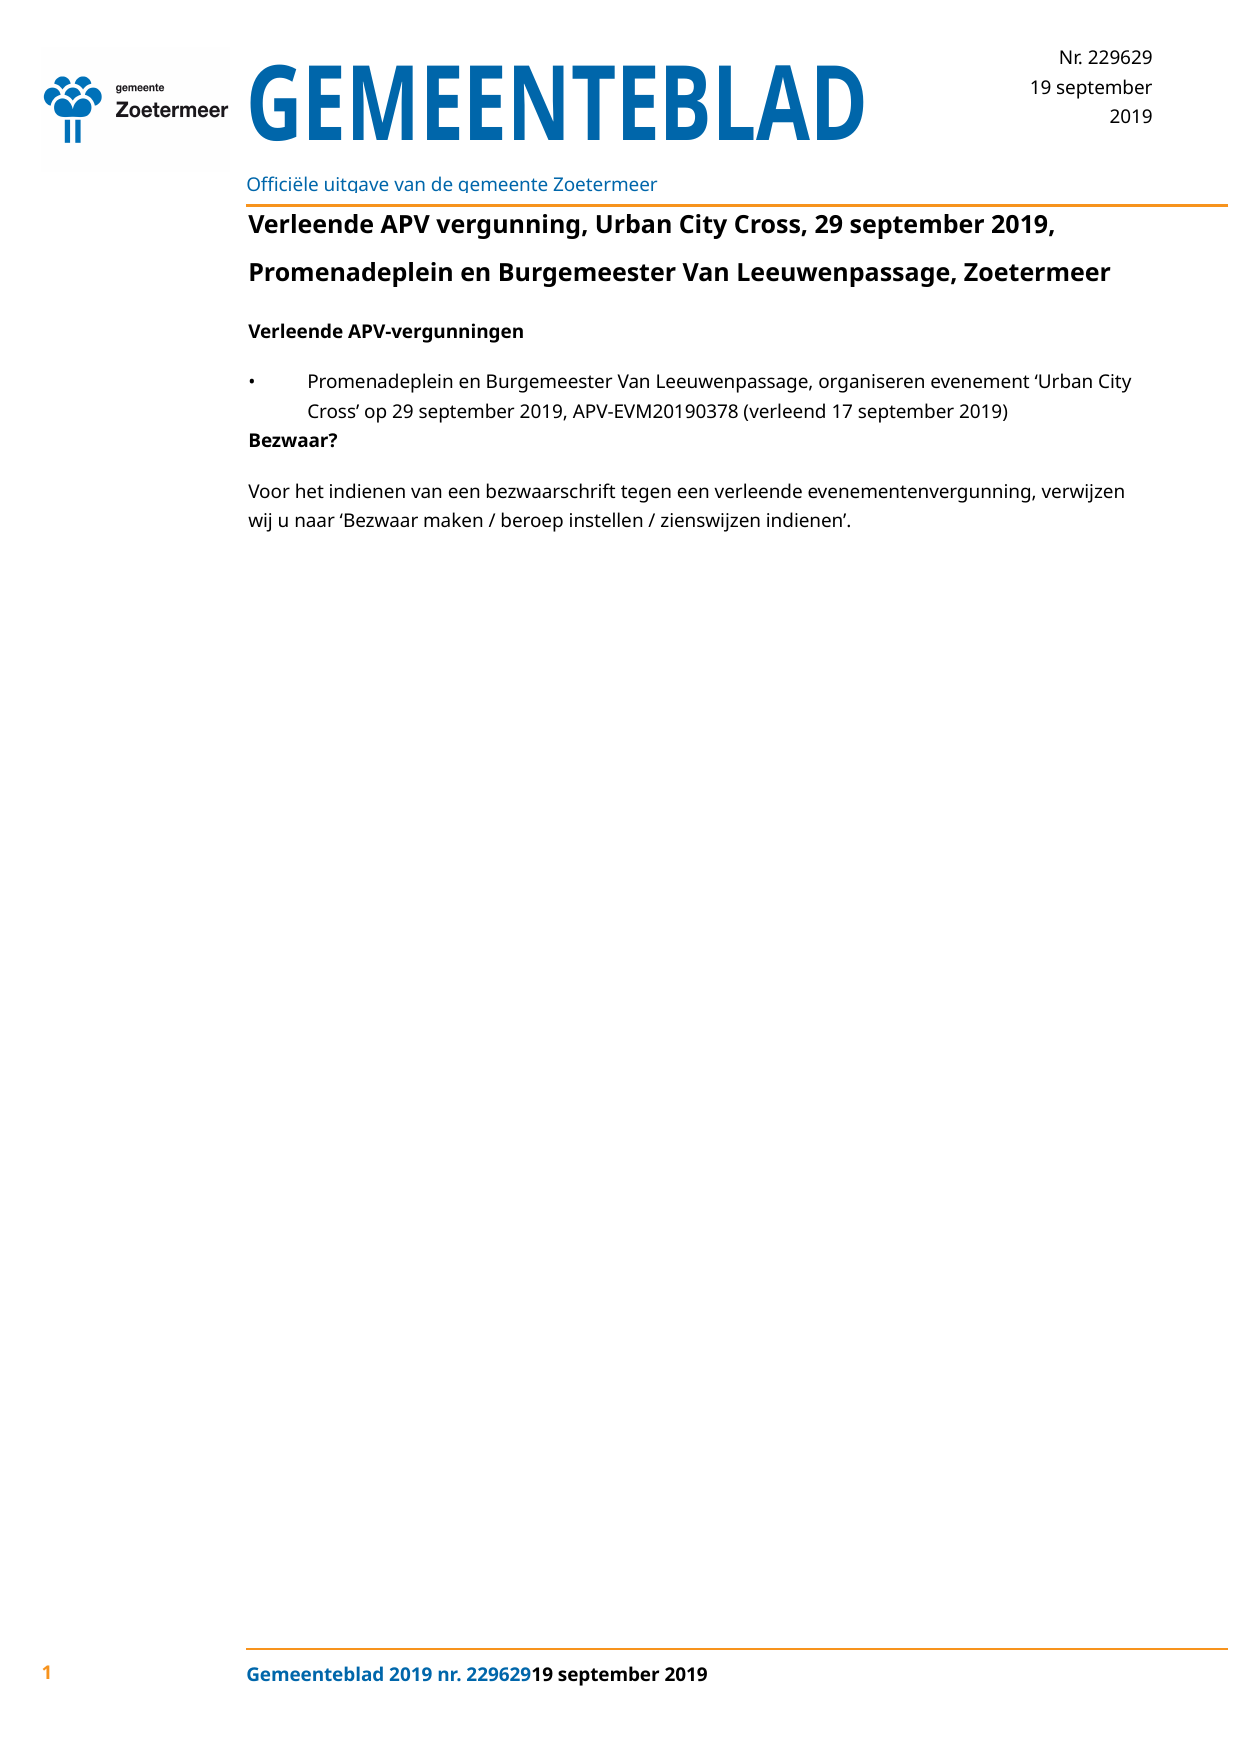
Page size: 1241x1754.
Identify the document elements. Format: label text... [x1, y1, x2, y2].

text Verleende APV-vergunningen [248, 318, 1152, 344]
picture [41, 47, 231, 172]
text Voor het indienen van een bezwaarschrift tegen een verleende evenementenvergunning, verwijzen wij u naar ‘Bezwaar maken / beroep instellen / zienswijzen indienen’. [248, 478, 1152, 533]
list Promenadeplein en Burgemeester Van Leeuwenpassage, organiseren evenement ‘Urban City Cross’ op 29 september 2019, APV-EVM20190378 (verleend 17 september 2019) [248, 368, 1152, 424]
text Bezwaar? [248, 427, 1152, 453]
text Verleende APV vergunning, Urban City Cross, 29 september 2019, Promenadeplein en Burgemeester Van Leeuwenpassage, Zoetermeer [248, 207, 1152, 288]
